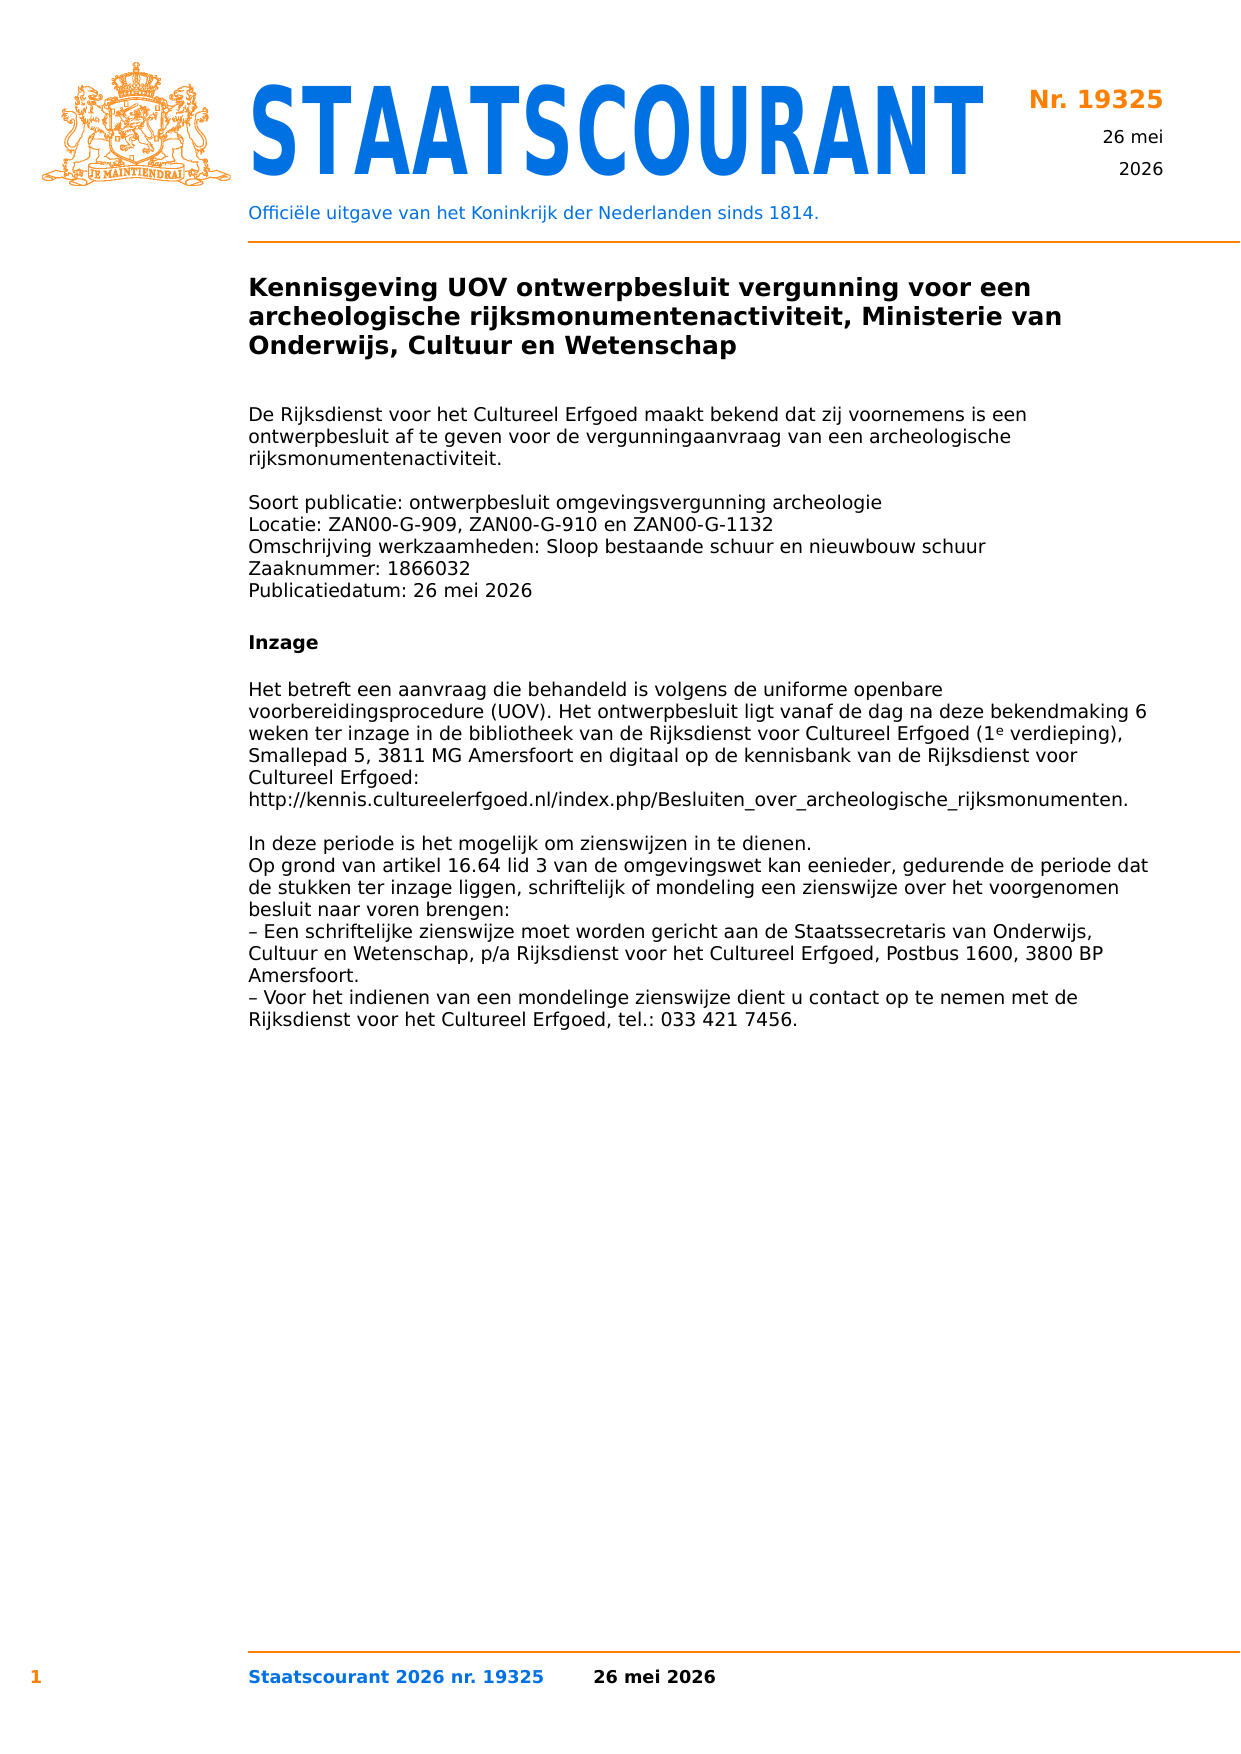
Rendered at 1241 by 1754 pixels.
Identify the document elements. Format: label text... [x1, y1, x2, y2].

text Zaaknummer: 1866032 [248, 558, 1163, 580]
table_header [25, 62, 248, 241]
table_header STAATSCOURANT [248, 62, 998, 203]
subtitle Inzage [248, 632, 1163, 654]
text Locatie: ZAN00-G-909, ZAN00-G-910 en ZAN00-G-1132 [248, 514, 1163, 536]
subtitle Kennisgeving UOV ontwerpbesluit vergunning voor een archeologische rijksmonumentenactiviteit, Ministerie van Onderwijs, Cultuur en Wetenschap [248, 273, 1163, 361]
text – Een schriftelijke zienswijze moet worden gericht aan de Staatssecretaris van Onderwijs, Cultuur en Wetenschap, p/a Rijksdienst voor het Cultureel Erfgoed, Postbus 1600, 3800 BP Amersfoort. [248, 921, 1163, 987]
table_header Nr. 19325 [998, 62, 1240, 121]
text Omschrijving werkzaamheden: Sloop bestaande schuur en nieuwbouw schuur [248, 536, 1163, 558]
text Op grond van artikel 16.64 lid 3 van de omgevingswet kan eenieder, gedurende de periode dat de stukken ter inzage liggen, schriftelijk of mondeling een zienswijze over het voorgenomen besluit naar voren brengen: [248, 855, 1163, 921]
table_cell Officiële uitgave van het Koninkrijk der Nederlanden sinds 1814. [248, 203, 1240, 241]
text – Voor het indienen van een mondelinge zienswijze dient u contact op te nemen met de Rijksdienst voor het Cultureel Erfgoed, tel.: 033 421 7456. [248, 987, 1163, 1031]
text De Rijksdienst voor het Cultureel Erfgoed maakt bekend dat zij voornemens is een ontwerpbesluit af te geven voor de vergunningaanvraag van een archeologische rijksmonumentenactiviteit. [248, 404, 1163, 470]
text Soort publicatie: ontwerpbesluit omgevingsvergunning archeologie [248, 492, 1163, 514]
table_cell 26 mei [998, 121, 1240, 153]
table_cell 2026 [998, 153, 1240, 203]
picture [41, 62, 231, 186]
text Publicatiedatum: 26 mei 2026 [248, 580, 1163, 602]
text In deze periode is het mogelijk om zienswijzen in te dienen. [248, 833, 1163, 855]
text Het betreft een aanvraag die behandeld is volgens de uniforme openbare voorbereidingsprocedure (UOV). Het ontwerpbesluit ligt vanaf de dag na deze bekendmaking 6 weken ter inzage in de bibliotheek van de Rijksdienst voor Cultureel Erfgoed (1e verdieping), Smallepad 5, 3811 MG Amersfoort en digitaal op de kennisbank van de Rijksdienst voor Cultureel Erfgoed: http://kennis.cultureelerfgoed.nl/index.php/Besluiten_over_archeologische_rijksmonumenten. [248, 679, 1163, 811]
